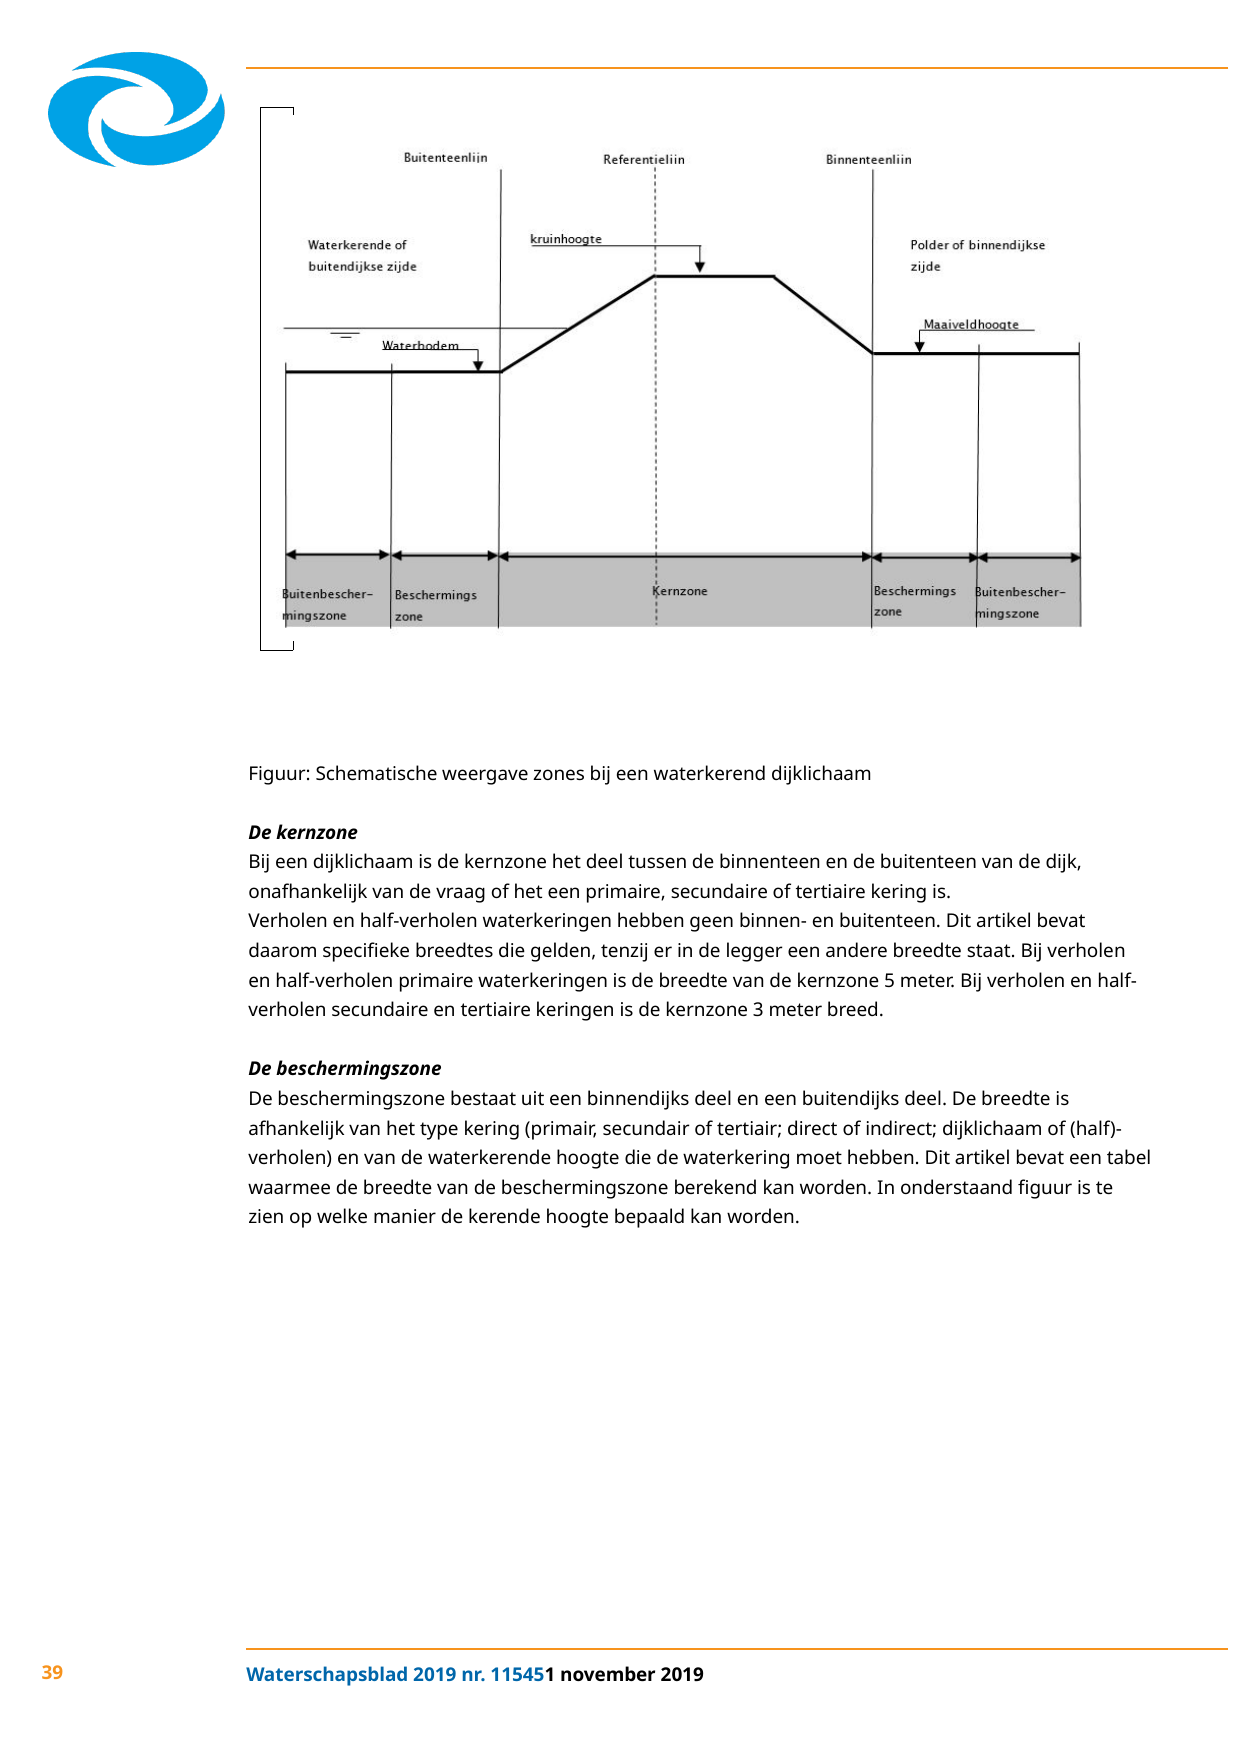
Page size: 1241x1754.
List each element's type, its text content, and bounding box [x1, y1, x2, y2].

text De kernzone [248, 819, 1152, 844]
text De beschermingszone [248, 1056, 1152, 1081]
picture [268, 115, 1096, 641]
text Figuur: Schematische weergave zones bij een waterkerend dijklichaam [248, 760, 1152, 785]
text De beschermingszone bestaat uit een binnendijks deel en een buitendijks deel. De breedte is afhankelijk van het type kering (primair, secundair of tertiair; direct of indirect; dijklichaam of (half)-verholen) en van de waterkerende hoogte die de waterkering moet hebben. Dit artikel bevat een tabel waarmee de breedte van de beschermingszone berekend kan worden. In onderstaand figuur is te zien op welke manier de kerende hoogte bepaald kan worden. [248, 1085, 1152, 1229]
text Verholen en half-verholen waterkeringen hebben geen binnen- en buitenteen. Dit artikel bevat daarom specifieke breedtes die gelden, tenzij er in de legger een andere breedte staat. Bij verholen en half-verholen primaire waterkeringen is de breedte van de kernzone 5 meter. Bij verholen en half-verholen secundaire en tertiaire keringen is de kernzone 3 meter breed. [248, 908, 1152, 1022]
picture [41, 47, 231, 172]
text Bij een dijklichaam is de kernzone het deel tussen de binnenteen en de buitenteen van de dijk, onafhankelijk van de vraag of het een primaire, secundaire of tertiaire kering is. [248, 848, 1152, 904]
